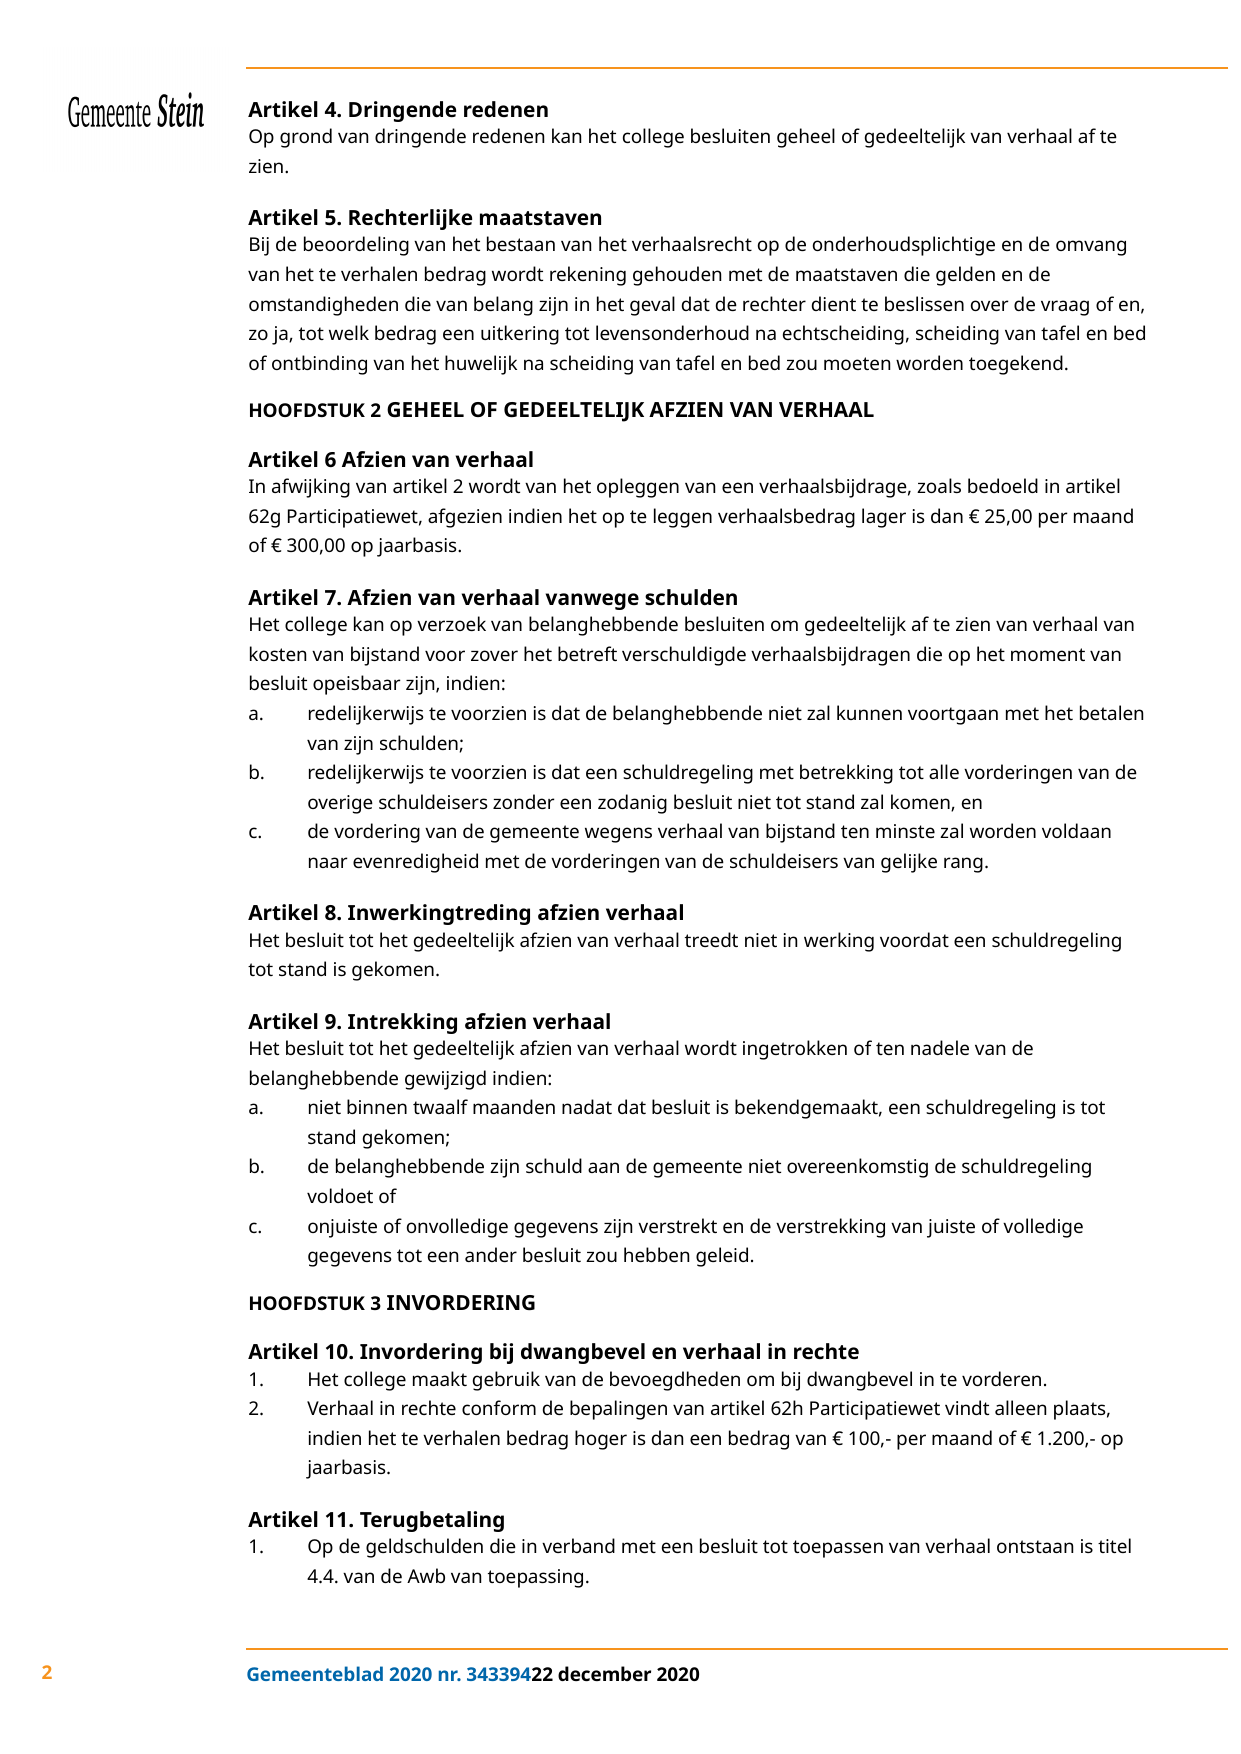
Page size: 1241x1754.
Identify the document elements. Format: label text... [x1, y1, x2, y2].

text Artikel 10. Invordering bij dwangbevel en verhaal in rechte [248, 1337, 1152, 1366]
text In afwijking van artikel 2 wordt van het opleggen van een verhaalsbijdrage, zoals bedoeld in artikel 62g Participatiewet, afgezien indien het op te leggen verhaalsbedrag lager is dan € 25,00 per maand of € 300,00 op jaarbasis. [248, 473, 1152, 558]
list de belanghebbende zijn schuld aan de gemeente niet overeenkomstig de schuldregeling voldoet of [248, 1154, 1152, 1209]
text Artikel 6 Afzien van verhaal [248, 445, 1152, 473]
text Artikel 8. Inwerkingtreding afzien verhaal [248, 898, 1152, 927]
list niet binnen twaalf maanden nadat dat besluit is bekendgemaakt, een schuldregeling is tot stand gekomen; [248, 1094, 1152, 1150]
text Artikel 4. Dringende redenen [248, 95, 1152, 123]
text HOOFDSTUK 2 GEHEEL OF GEDEELTELIJK AFZIEN VAN VERHAAL [248, 396, 1152, 424]
list de vordering van de gemeente wegens verhaal van bijstand ten minste zal worden voldaan naar evenredigheid met de vorderingen van de schuldeisers van gelijke rang. [248, 818, 1152, 874]
text Artikel 5. Rechterlijke maatstaven [248, 203, 1152, 232]
text Op grond van dringende redenen kan het college besluiten geheel of gedeeltelijk van verhaal af te zien. [248, 123, 1152, 178]
text Artikel 9. Intrekking afzien verhaal [248, 1007, 1152, 1035]
list Op de geldschulden die in verband met een besluit tot toepassen van verhaal ontstaan is titel 4.4. van de Awb van toepassing. [248, 1533, 1152, 1589]
list redelijkerwijs te voorzien is dat de belanghebbende niet zal kunnen voortgaan met het betalen van zijn schulden; [248, 700, 1152, 755]
text Artikel 11. Terugbetaling [248, 1505, 1152, 1533]
text Het besluit tot het gedeeltelijk afzien van verhaal wordt ingetrokken of ten nadele van de belanghebbende gewijzigd indien: [248, 1035, 1152, 1091]
text Het besluit tot het gedeeltelijk afzien van verhaal treedt niet in werking voordat een schuldregeling tot stand is gekomen. [248, 927, 1152, 982]
list Het college maakt gebruik van de bevoegdheden om bij dwangbevel in te vorderen. [248, 1366, 1152, 1391]
list redelijkerwijs te voorzien is dat een schuldregeling met betrekking tot alle vorderingen van de overige schuldeisers zonder een zodanig besluit niet tot stand zal komen, en [248, 759, 1152, 814]
picture [41, 47, 231, 172]
list Verhaal in rechte conform de bepalingen van artikel 62h Participatiewet vindt alleen plaats, indien het te verhalen bedrag hoger is dan een bedrag van € 100,- per maand of € 1.200,- op jaarbasis. [248, 1395, 1152, 1480]
text Bij de beoordeling van het bestaan van het verhaalsrecht op de onderhoudsplichtige en de omvang van het te verhalen bedrag wordt rekening gehouden met de maatstaven die gelden en de omstandigheden die van belang zijn in het geval dat de rechter dient te beslissen over de vraag of en, zo ja, tot welk bedrag een uitkering tot levensonderhoud na echtscheiding, scheiding van tafel en bed of ontbinding van het huwelijk na scheiding van tafel en bed zou moeten worden toegekend. [248, 232, 1152, 376]
text HOOFDSTUK 3 INVORDERING [248, 1288, 1152, 1316]
list onjuiste of onvolledige gegevens zijn verstrekt en de verstrekking van juiste of volledige gegevens tot een ander besluit zou hebben geleid. [248, 1213, 1152, 1268]
text Artikel 7. Afzien van verhaal vanwege schulden [248, 583, 1152, 611]
text Het college kan op verzoek van belanghebbende besluiten om gedeeltelijk af te zien van verhaal van kosten van bijstand voor zover het betreft verschuldigde verhaalsbijdragen die op het moment van besluit opeisbaar zijn, indien: [248, 611, 1152, 696]
